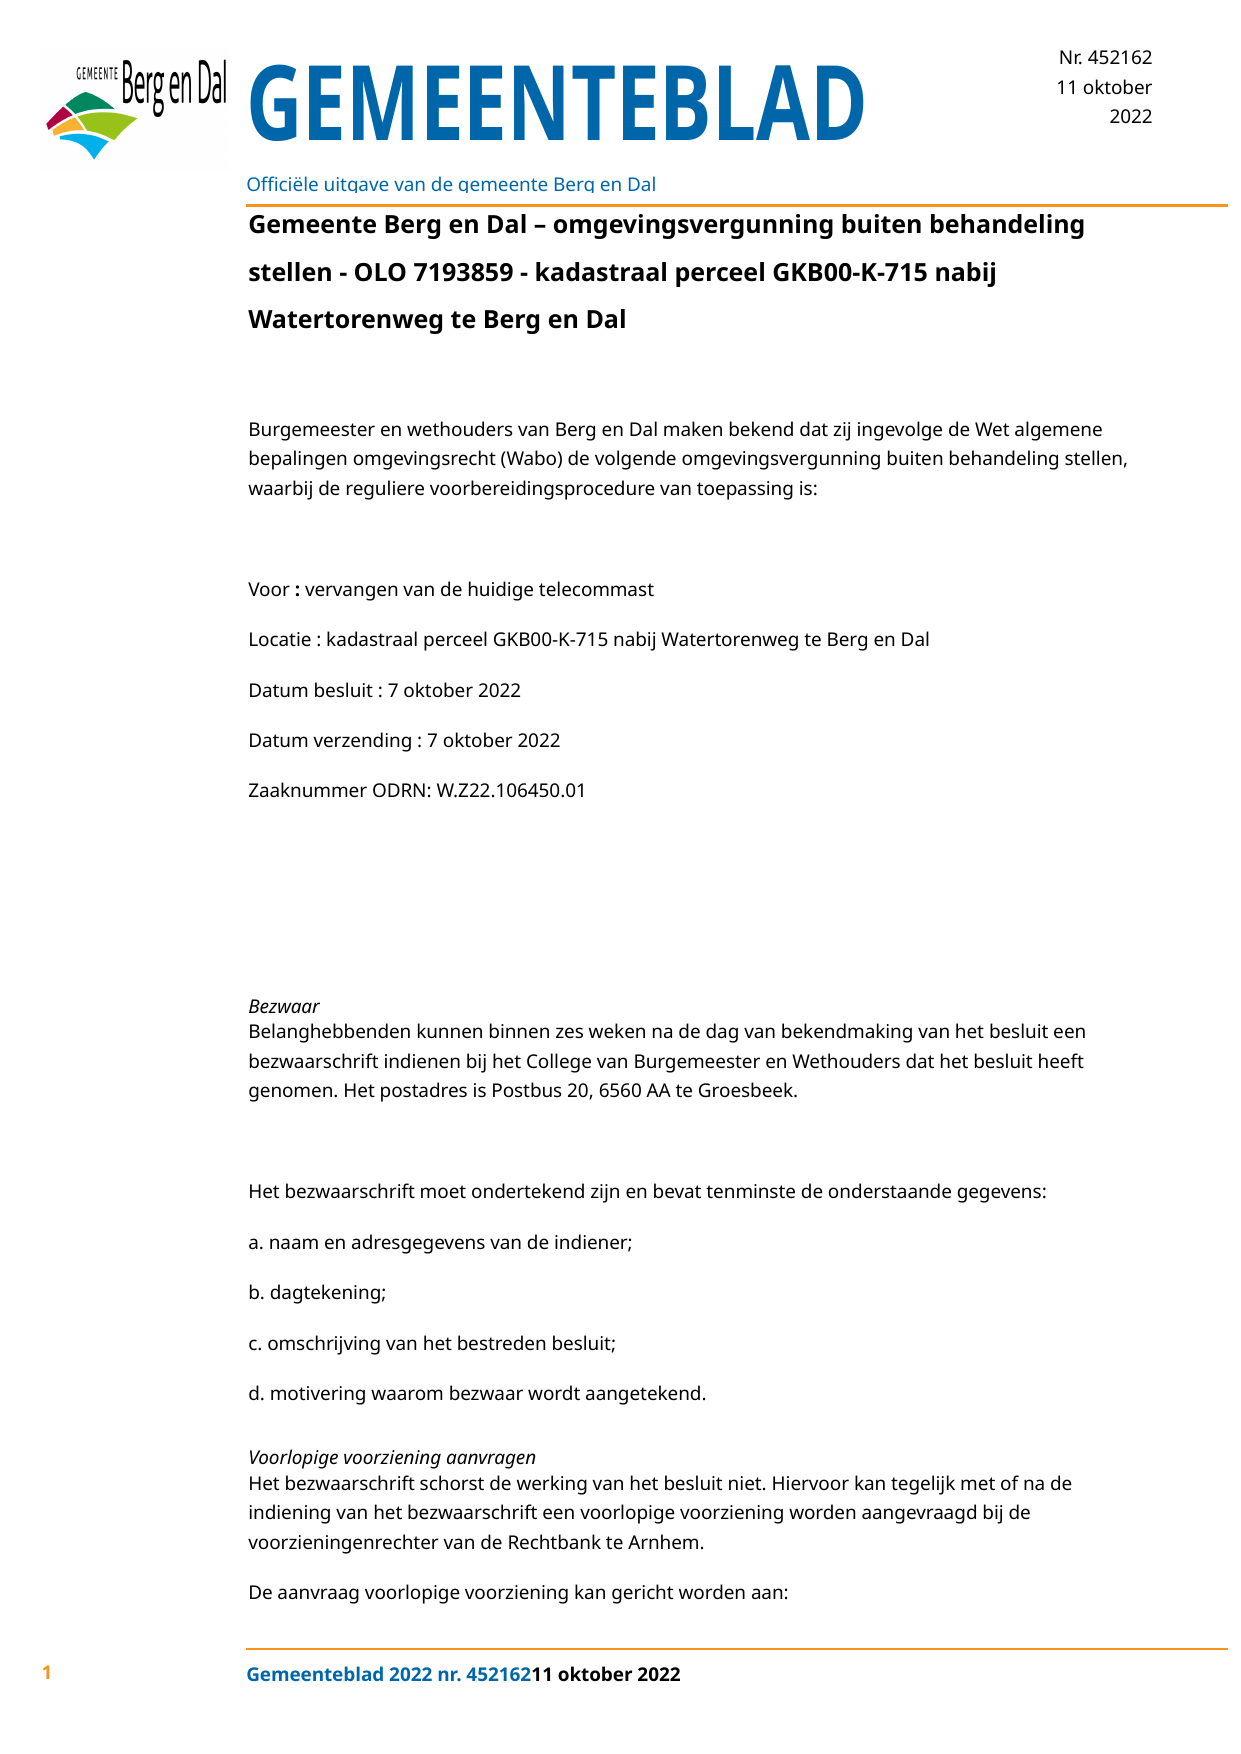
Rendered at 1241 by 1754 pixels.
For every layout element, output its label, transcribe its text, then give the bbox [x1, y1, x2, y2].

text Burgemeester en wethouders van Berg en Dal maken bekend dat zij ingevolge de Wet algemene bepalingen omgevingsrecht (Wabo) de volgende omgevingsvergunning buiten behandeling stellen, waarbij de reguliere voorbereidingsprocedure van toepassing is: [248, 416, 1152, 501]
text Het bezwaarschrift moet ondertekend zijn en bevat tenminste de onderstaande gegevens: [248, 1178, 1152, 1204]
text Datum verzending : 7 oktober 2022 [248, 727, 1152, 753]
text Belanghebbenden kunnen binnen zes weken na de dag van bekendmaking van het besluit een bezwaarschrift indienen bij het College van Burgemeester en Wethouders dat het besluit heeft genomen. Het postadres is Postbus 20, 6560 AA te Groesbeek. [248, 1018, 1152, 1103]
text Voor : vervangen van de huidige telecommast [248, 576, 1152, 602]
text Voorlopige voorziening aanvragen [248, 1444, 1152, 1470]
text Datum besluit : 7 oktober 2022 [248, 677, 1152, 702]
text b. dagtekening; [248, 1279, 1152, 1305]
text Gemeente Berg en Dal – omgevingsvergunning buiten behandeling stellen - OLO 7193859 - kadastraal perceel GKB00-K-715 nabij Watertorenweg te Berg en Dal [248, 207, 1152, 336]
text a. naam en adresgegevens van de indiener; [248, 1229, 1152, 1255]
text Locatie : kadastraal perceel GKB00-K-715 nabij Watertorenweg te Berg en Dal [248, 626, 1152, 652]
text d. motivering waarom bezwaar wordt aangetekend. [248, 1380, 1152, 1406]
text c. omschrijving van het bestreden besluit; [248, 1330, 1152, 1356]
text Zaaknummer ODRN: W.Z22.106450.01 [248, 778, 1152, 803]
text Het bezwaarschrift schorst de werking van het besluit niet. Hiervoor kan tegelijk met of na de indiening van het bezwaarschrift een voorlopige voorziening worden aangevraagd bij de voorzieningenrechter van de Rechtbank te Arnhem. [248, 1470, 1152, 1555]
text Bezwaar [248, 993, 1152, 1018]
picture [41, 47, 231, 172]
text De aanvraag voorlopige voorziening kan gericht worden aan: [248, 1579, 1152, 1605]
